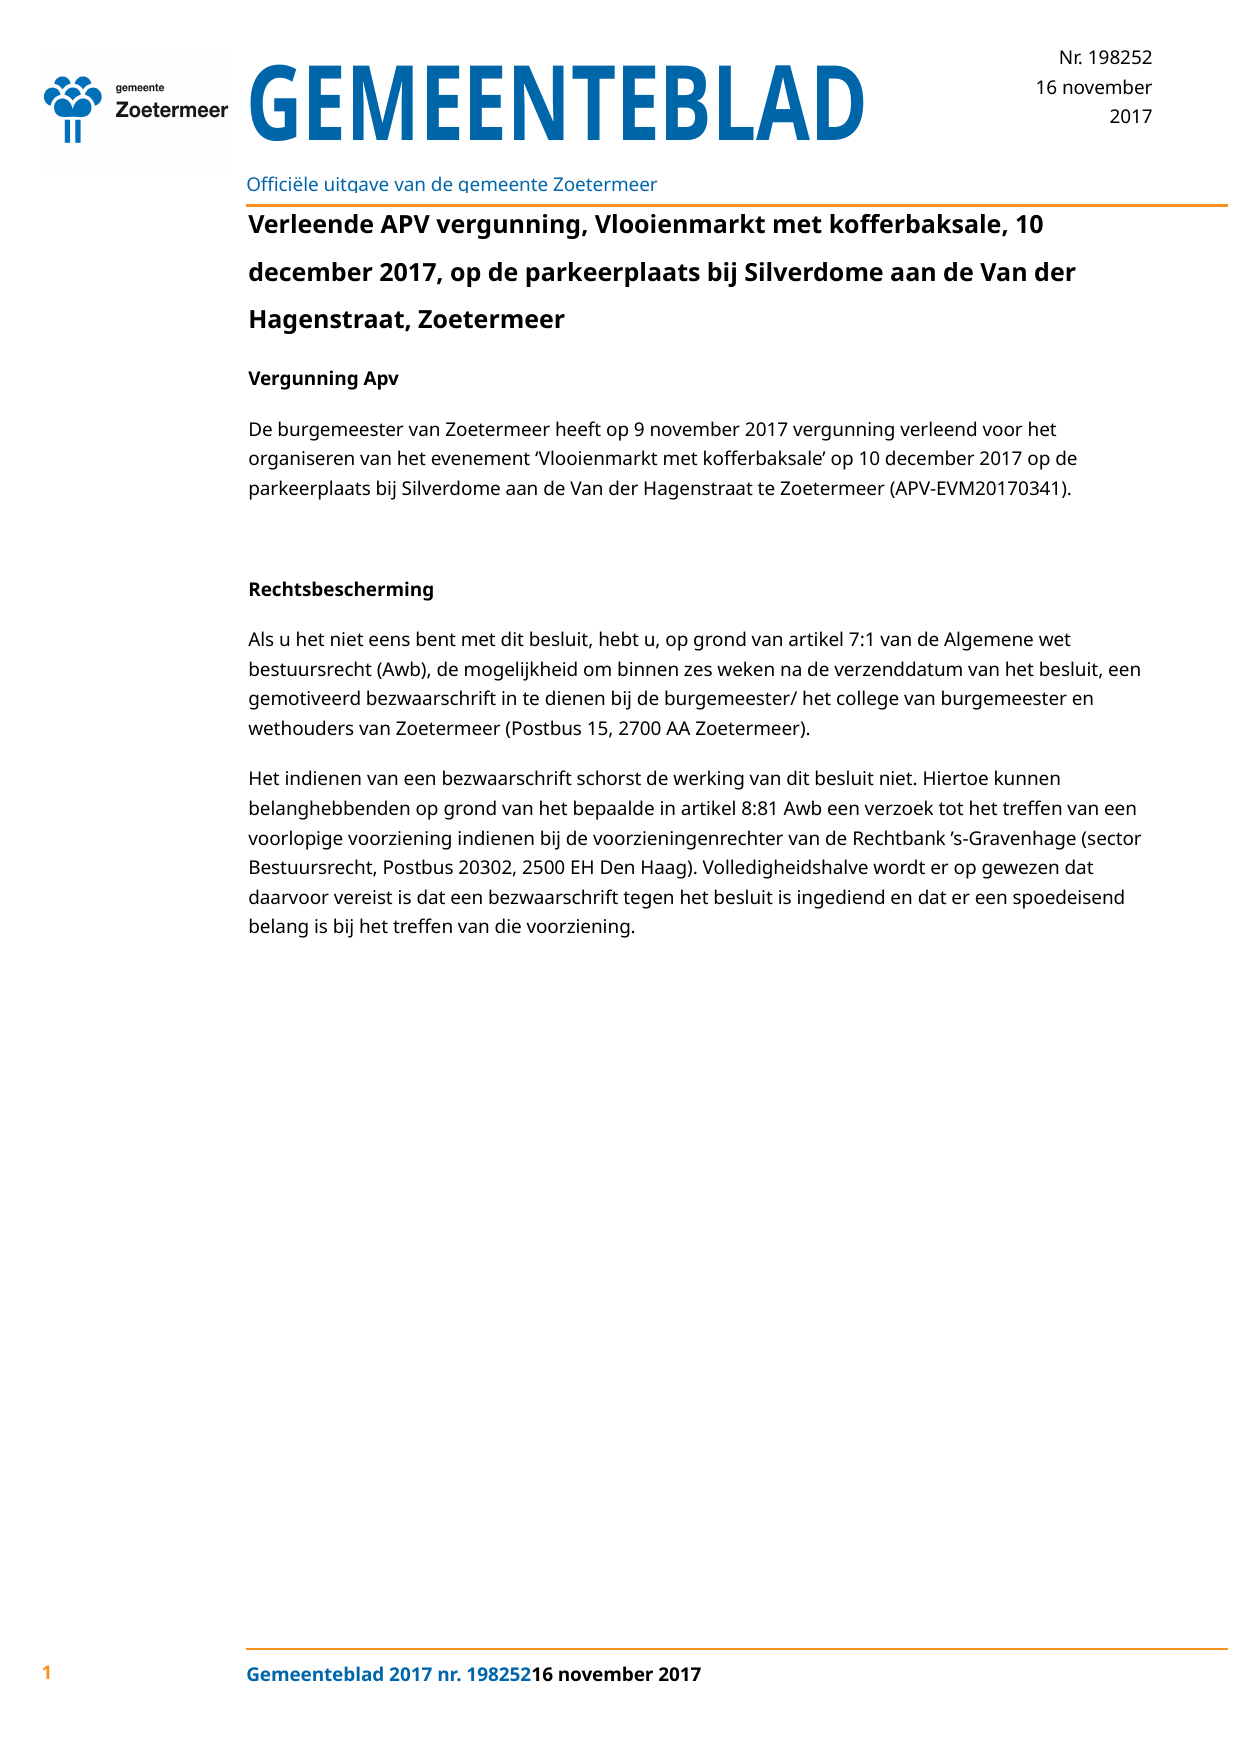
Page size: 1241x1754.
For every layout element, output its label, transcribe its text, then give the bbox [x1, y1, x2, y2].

text De burgemeester van Zoetermeer heeft op 9 november 2017 vergunning verleend voor het organiseren van het evenement ‘Vlooienmarkt met kofferbaksale’ op 10 december 2017 op de parkeerplaats bij Silverdome aan de Van der Hagenstraat te Zoetermeer (APV-EVM20170341). [248, 416, 1152, 501]
picture [41, 47, 231, 172]
text Vergunning Apv [248, 366, 1152, 391]
text Het indienen van een bezwaarschrift schorst de werking van dit besluit niet. Hiertoe kunnen belanghebbenden op grond van het bepaalde in artikel 8:81 Awb een verzoek tot het treffen van een voorlopige voorziening indienen bij de voorzieningenrechter van de Rechtbank ’s-Gravenhage (sector Bestuursrecht, Postbus 20302, 2500 EH Den Haag). Volledigheidshalve wordt er op gewezen dat daarvoor vereist is dat een bezwaarschrift tegen het besluit is ingediend en dat er een spoedeisend belang is bij het treffen van die voorziening. [248, 766, 1152, 939]
text Rechtsbescherming [248, 576, 1152, 602]
text Als u het niet eens bent met dit besluit, hebt u, op grond van artikel 7:1 van de Algemene wet bestuursrecht (Awb), de mogelijkheid om binnen zes weken na de verzenddatum van het besluit, een gemotiveerd bezwaarschrift in te dienen bij de burgemeester/ het college van burgemeester en wethouders van Zoetermeer (Postbus 15, 2700 AA Zoetermeer). [248, 626, 1152, 741]
text Verleende APV vergunning, Vlooienmarkt met kofferbaksale, 10 december 2017, op de parkeerplaats bij Silverdome aan de Van der Hagenstraat, Zoetermeer [248, 207, 1152, 336]
